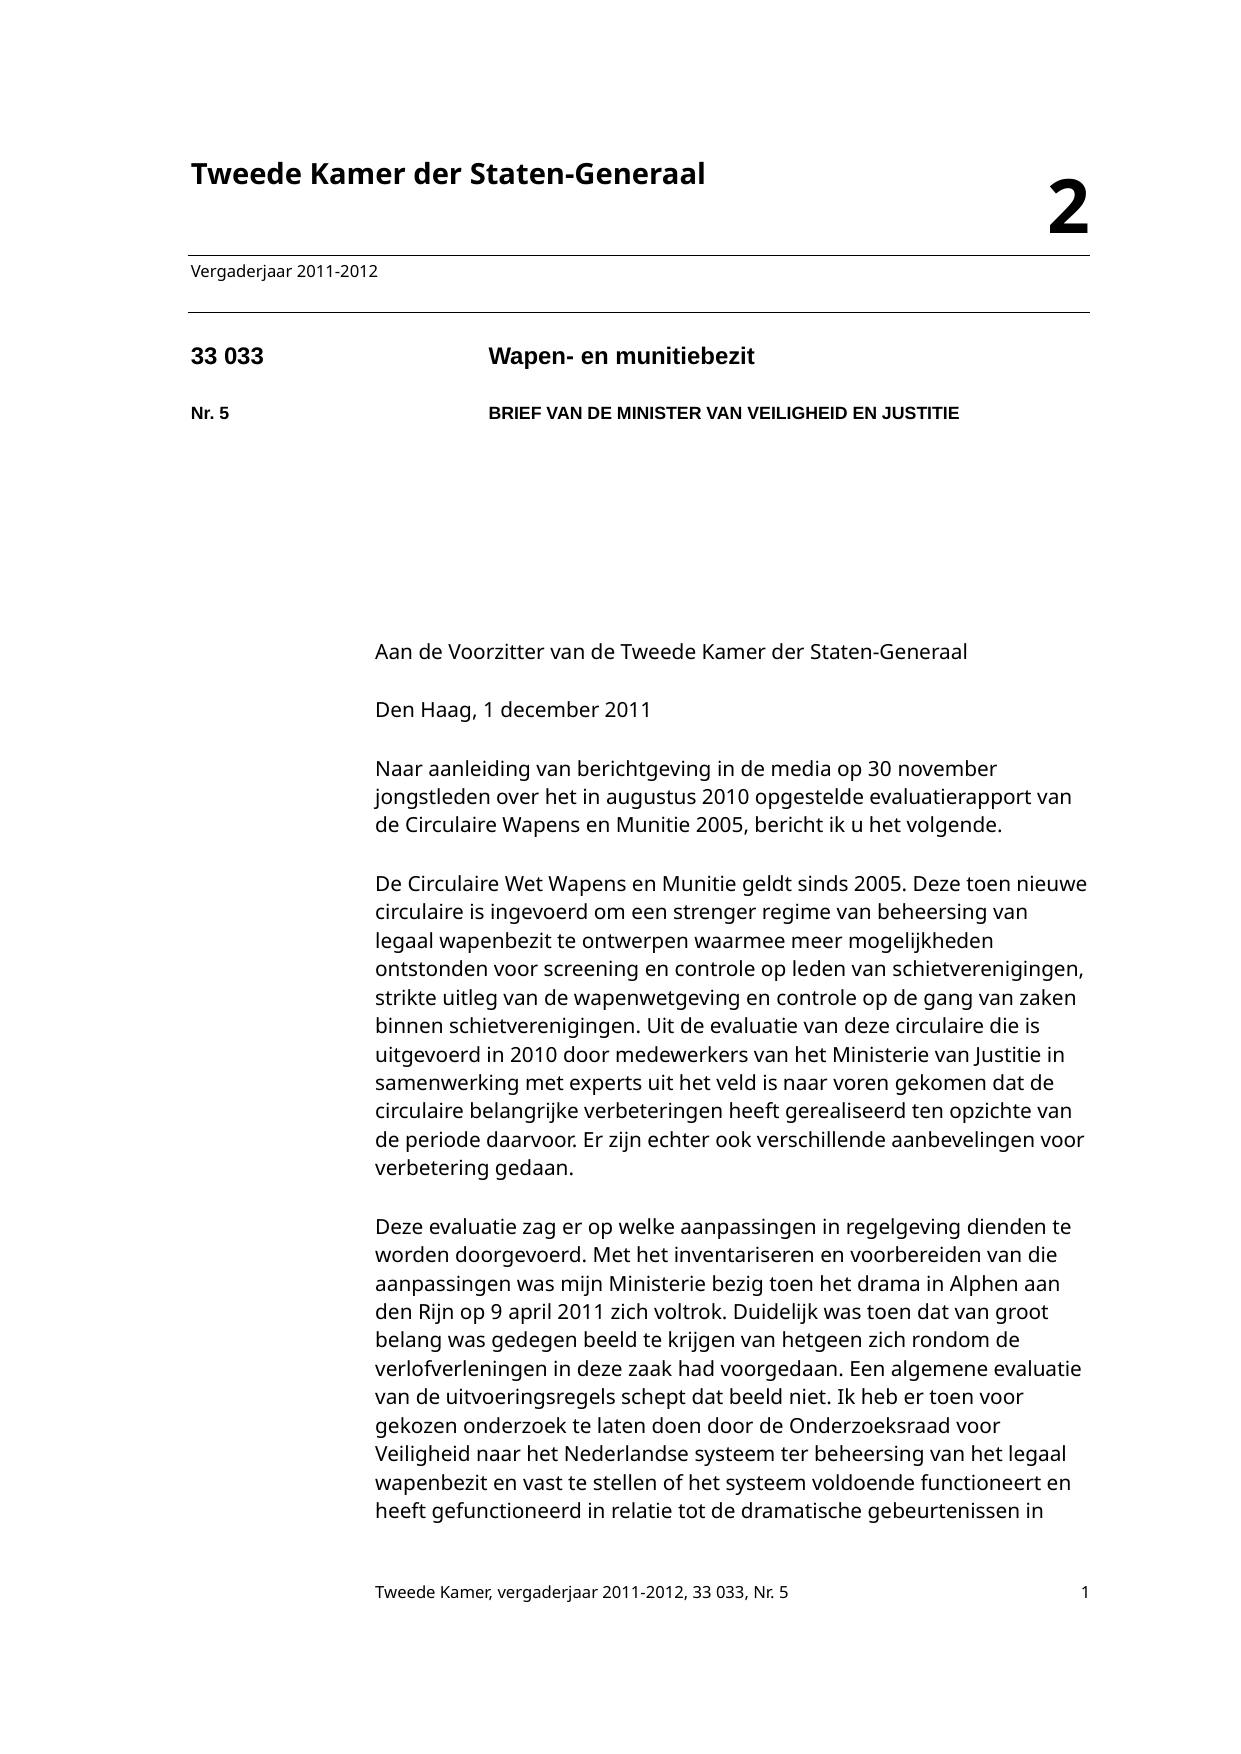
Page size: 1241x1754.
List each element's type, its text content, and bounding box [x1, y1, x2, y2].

table_cell Nr. 5 [188, 399, 485, 518]
table_header Tweede Kamer der Staten-Generaal [188, 150, 909, 255]
text Deze evaluatie zag er op welke aanpassingen in regelgeving dienden te worden doorgevoerd. Met het inventariseren en voorbereiden van die aanpassingen was mijn Ministerie bezig toen het drama in Alphen aan den Rijn op 9 april 2011 zich voltrok. Duidelijk was toen dat van groot belang was gedegen beeld te krijgen van hetgeen zich rondom de verlofverleningen in deze zaak had voorgedaan. Een algemene evaluatie van de uitvoeringsregels schept dat beeld niet. Ik heb er toen voor gekozen onderzoek te laten doen door de Onderzoeksraad voor Veiligheid naar het Nederlandse systeem ter beheersing van het legaal wapenbezit en vast te stellen of het systeem voldoende functioneert en heeft gefunctioneerd in relatie tot de dramatische gebeurtenissen in [375, 1212, 1090, 1525]
table_cell BRIEF VAN DE MINISTER VAN VEILIGHEID EN JUSTITIE [485, 399, 1090, 518]
table_header 2 [910, 150, 1090, 255]
table_cell [188, 313, 485, 339]
table_cell Vergaderjaar 2011-2012 [188, 256, 485, 312]
table_cell 33 033 [188, 339, 485, 399]
text Den Haag, 1 december 2011 [375, 695, 1090, 724]
text Aan de Voorzitter van de Tweede Kamer der Staten-Generaal [375, 637, 1090, 665]
table_cell Wapen- en munitiebezit [485, 339, 1090, 399]
table_cell [485, 256, 1090, 312]
table_cell [485, 313, 1090, 339]
text De Circulaire Wet Wapens en Munitie geldt sinds 2005. Deze toen nieuwe circulaire is ingevoerd om een strenger regime van beheersing van legaal wapenbezit te ontwerpen waarmee meer mogelijkheden ontstonden voor screening en controle op leden van schietverenigingen, strikte uitleg van de wapenwetgeving en controle op de gang van zaken binnen schietverenigingen. Uit de evaluatie van deze circulaire die is uitgevoerd in 2010 door medewerkers van het Ministerie van Justitie in samenwerking met experts uit het veld is naar voren gekomen dat de circulaire belangrijke verbeteringen heeft gerealiseerd ten opzichte van de periode daarvoor. Er zijn echter ook verschillende aanbevelingen voor verbetering gedaan. [375, 869, 1090, 1182]
text Naar aanleiding van berichtgeving in de media op 30 november jongstleden over het in augustus 2010 opgestelde evaluatierapport van de Circulaire Wapens en Munitie 2005, bericht ik u het volgende. [375, 754, 1090, 839]
